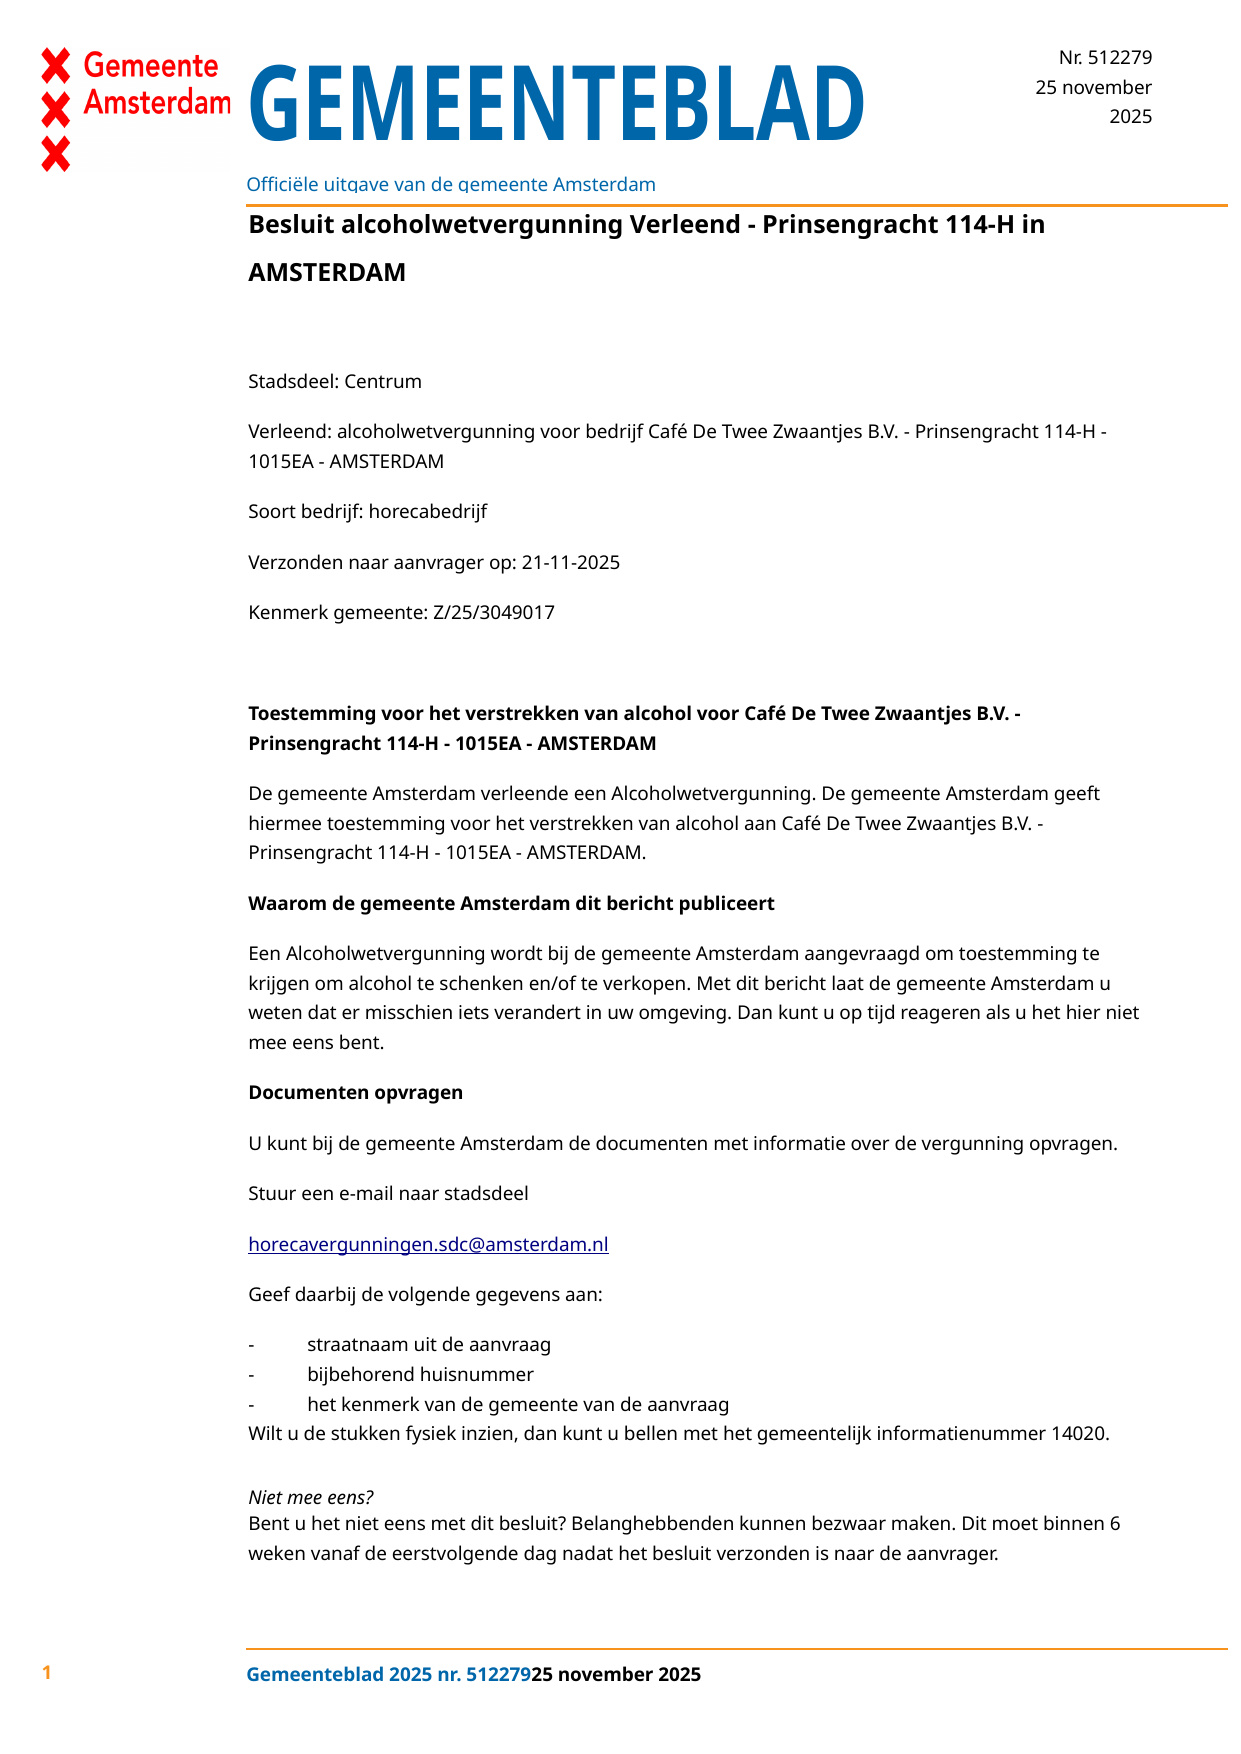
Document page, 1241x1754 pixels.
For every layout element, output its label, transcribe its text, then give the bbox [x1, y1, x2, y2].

text horecavergunningen.sdc@amsterdam.nl [248, 1231, 1152, 1257]
picture [41, 47, 231, 172]
text Verzonden naar aanvrager op: 21-11-2025 [248, 549, 1152, 575]
text Bent u het niet eens met dit besluit? Belanghebbenden kunnen bezwaar maken. Dit moet binnen 6 weken vanaf de eerstvolgende dag nadat het besluit verzonden is naar de aanvrager. [248, 1510, 1152, 1565]
text Stadsdeel: Centrum [248, 368, 1152, 394]
text Waarom de gemeente Amsterdam dit bericht publiceert [248, 890, 1152, 916]
text Een Alcoholwetvergunning wordt bij de gemeente Amsterdam aangevraagd om toestemming te krijgen om alcohol te schenken en/of te verkopen. Met dit bericht laat de gemeente Amsterdam u weten dat er misschien iets verandert in uw omgeving. Dan kunt u op tijd reageren als u het hier niet mee eens bent. [248, 940, 1152, 1055]
text Documenten opvragen [248, 1079, 1152, 1105]
text Niet mee eens? [248, 1484, 1152, 1510]
list het kenmerk van de gemeente van de aanvraag [248, 1391, 1152, 1417]
list straatnaam uit de aanvraag [248, 1332, 1152, 1357]
text Stuur een e-mail naar stadsdeel [248, 1180, 1152, 1206]
text Wilt u de stukken fysiek inzien, dan kunt u bellen met het gemeentelijk informatienummer 14020. [248, 1420, 1152, 1446]
text Kenmerk gemeente: Z/25/3049017 [248, 599, 1152, 625]
text Verleend: alcoholwetvergunning voor bedrijf Café De Twee Zwaantjes B.V. - Prinsengracht 114-H - 1015EA - AMSTERDAM [248, 419, 1152, 474]
list bijbehorend huisnummer [248, 1361, 1152, 1387]
text De gemeente Amsterdam verleende een Alcoholwetvergunning. De gemeente Amsterdam geeft hiermee toestemming voor het verstrekken van alcohol aan Café De Twee Zwaantjes B.V. - Prinsengracht 114-H - 1015EA - AMSTERDAM. [248, 780, 1152, 865]
text Geef daarbij de volgende gegevens aan: [248, 1281, 1152, 1307]
text Besluit alcoholwetvergunning Verleend - Prinsengracht 114-H in AMSTERDAM [248, 207, 1152, 288]
text Soort bedrijf: horecabedrijf [248, 499, 1152, 524]
text Toestemming voor het verstrekken van alcohol voor Café De Twee Zwaantjes B.V. - Prinsengracht 114-H - 1015EA - AMSTERDAM [248, 700, 1152, 756]
text U kunt bij de gemeente Amsterdam de documenten met informatie over de vergunning opvragen. [248, 1130, 1152, 1156]
